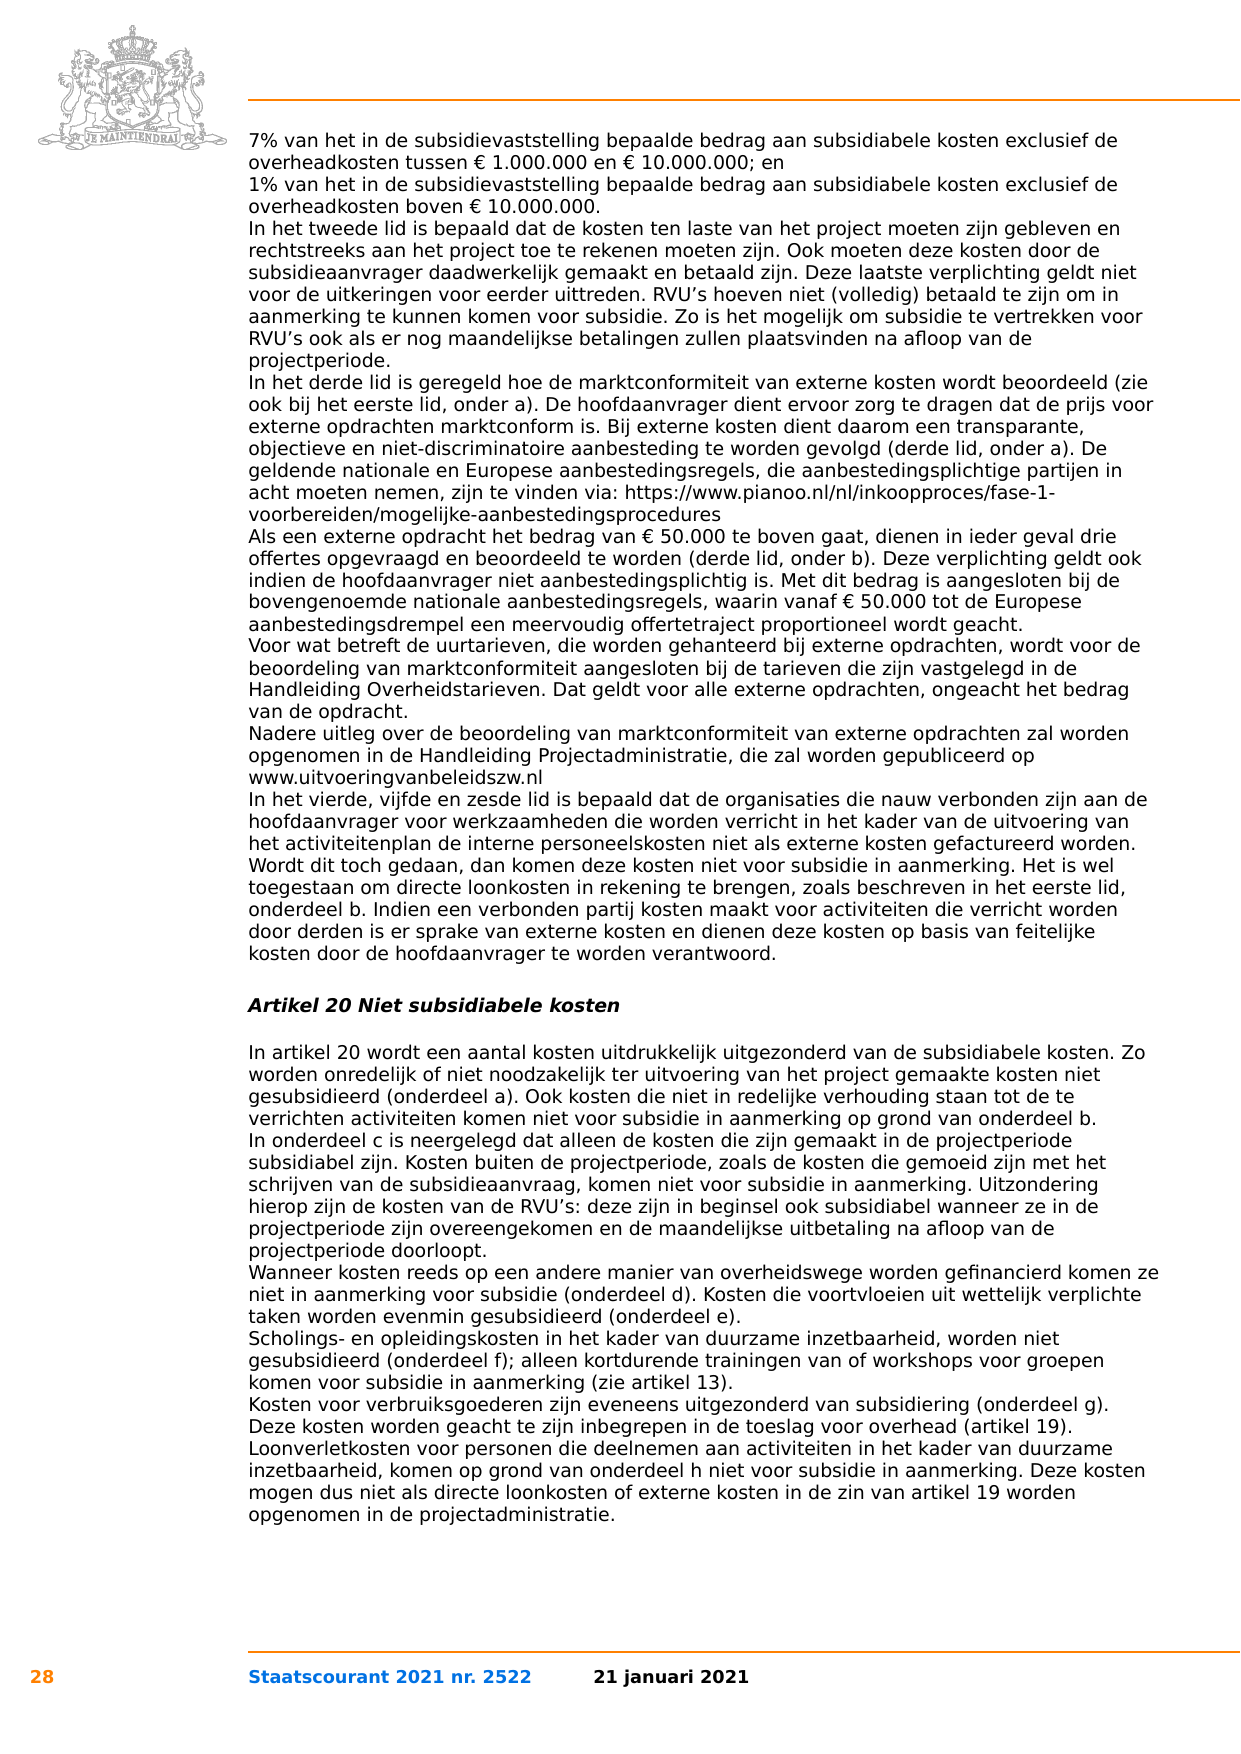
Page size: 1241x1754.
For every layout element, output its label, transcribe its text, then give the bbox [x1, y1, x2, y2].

text In het tweede lid is bepaald dat de kosten ten laste van het project moeten zijn gebleven en rechtstreeks aan het project toe te rekenen moeten zijn. Ook moeten deze kosten door de subsidieaanvrager daadwerkelijk gemaakt en betaald zijn. Deze laatste verplichting geldt niet voor de uitkeringen voor eerder uittreden. RVU’s hoeven niet (volledig) betaald te zijn om in aanmerking te kunnen komen voor subsidie. Zo is het mogelijk om subsidie te vertrekken voor RVU’s ook als er nog maandelijkse betalingen zullen plaatsvinden na afloop van de projectperiode. [248, 218, 1163, 372]
text In het derde lid is geregeld hoe de marktconformiteit van externe kosten wordt beoordeeld (zie ook bij het eerste lid, onder a). De hoofdaanvrager dient ervoor zorg te dragen dat de prijs voor externe opdrachten marktconform is. Bij externe kosten dient daarom een transparante, objectieve en niet-discriminatoire aanbesteding te worden gevolgd (derde lid, onder a). De geldende nationale en Europese aanbestedingsregels, die aanbestedingsplichtige partijen in acht moeten nemen, zijn te vinden via: https://www.pianoo.nl/nl/inkoopproces/fase-1-voorbereiden/mogelijke-aanbestedingsprocedures [248, 372, 1163, 526]
text In onderdeel c is neergelegd dat alleen de kosten die zijn gemaakt in de projectperiode subsidiabel zijn. Kosten buiten de projectperiode, zoals de kosten die gemoeid zijn met het schrijven van de subsidieaanvraag, komen niet voor subsidie in aanmerking. Uitzondering hierop zijn de kosten van de RVU’s: deze zijn in beginsel ook subsidiabel wanneer ze in de projectperiode zijn overeengekomen en de maandelijkse uitbetaling na afloop van de projectperiode doorloopt. [248, 1130, 1163, 1262]
text Voor wat betreft de uurtarieven, die worden gehanteerd bij externe opdrachten, wordt voor de beoordeling van marktconformiteit aangesloten bij de tarieven die zijn vastgelegd in de Handleiding Overheidstarieven. Dat geldt voor alle externe opdrachten, ongeacht het bedrag van de opdracht. [248, 635, 1163, 723]
subtitle Artikel 20 Niet subsidiabele kosten [248, 995, 1163, 1017]
text Scholings- en opleidingskosten in het kader van duurzame inzetbaarheid, worden niet gesubsidieerd (onderdeel f); alleen kortdurende trainingen van of workshops voor groepen komen voor subsidie in aanmerking (zie artikel 13). [248, 1328, 1163, 1394]
text In het vierde, vijfde en zesde lid is bepaald dat de organisaties die nauw verbonden zijn aan de hoofdaanvrager voor werkzaamheden die worden verricht in het kader van de uitvoering van het activiteitenplan de interne personeelskosten niet als externe kosten gefactureerd worden. Wordt dit toch gedaan, dan komen deze kosten niet voor subsidie in aanmerking. Het is wel toegestaan om directe loonkosten in rekening te brengen, zoals beschreven in het eerste lid, onderdeel b. Indien een verbonden partij kosten maakt voor activiteiten die verricht worden door derden is er sprake van externe kosten en dienen deze kosten op basis van feitelijke kosten door de hoofdaanvrager te worden verantwoord. [248, 789, 1163, 965]
text Als een externe opdracht het bedrag van € 50.000 te boven gaat, dienen in ieder geval drie offertes opgevraagd en beoordeeld te worden (derde lid, onder b). Deze verplichting geldt ook indien de hoofdaanvrager niet aanbestedingsplichtig is. Met dit bedrag is aangesloten bij de bovengenoemde nationale aanbestedingsregels, waarin vanaf € 50.000 tot de Europese aanbestedingsdrempel een meervoudig offertetraject proportioneel wordt geacht. [248, 526, 1163, 635]
text 7% van het in de subsidievaststelling bepaalde bedrag aan subsidiabele kosten exclusief de overheadkosten tussen € 1.000.000 en € 10.000.000; en [248, 130, 1163, 174]
text Nadere uitleg over de beoordeling van marktconformiteit van externe opdrachten zal worden opgenomen in de Handleiding Projectadministratie, die zal worden gepubliceerd op www.uitvoeringvanbeleidszw.nl [248, 723, 1163, 789]
text 1% van het in de subsidievaststelling bepaalde bedrag aan subsidiabele kosten exclusief de overheadkosten boven € 10.000.000. [248, 174, 1163, 218]
text Loonverletkosten voor personen die deelnemen aan activiteiten in het kader van duurzame inzetbaarheid, komen op grond van onderdeel h niet voor subsidie in aanmerking. Deze kosten mogen dus niet als directe loonkosten of externe kosten in de zin van artikel 19 worden opgenomen in de projectadministratie. [248, 1438, 1163, 1526]
text Wanneer kosten reeds op een andere manier van overheidswege worden gefinancierd komen ze niet in aanmerking voor subsidie (onderdeel d). Kosten die voortvloeien uit wettelijk verplichte taken worden evenmin gesubsidieerd (onderdeel e). [248, 1262, 1163, 1328]
text Kosten voor verbruiksgoederen zijn eveneens uitgezonderd van subsidiering (onderdeel g). Deze kosten worden geacht te zijn inbegrepen in de toeslag voor overhead (artikel 19). [248, 1394, 1163, 1438]
text In artikel 20 wordt een aantal kosten uitdrukkelijk uitgezonderd van de subsidiabele kosten. Zo worden onredelijk of niet noodzakelijk ter uitvoering van het project gemaakte kosten niet gesubsidieerd (onderdeel a). Ook kosten die niet in redelijke verhouding staan tot de te verrichten activiteiten komen niet voor subsidie in aanmerking op grond van onderdeel b. [248, 1042, 1163, 1130]
picture [38, 25, 227, 150]
